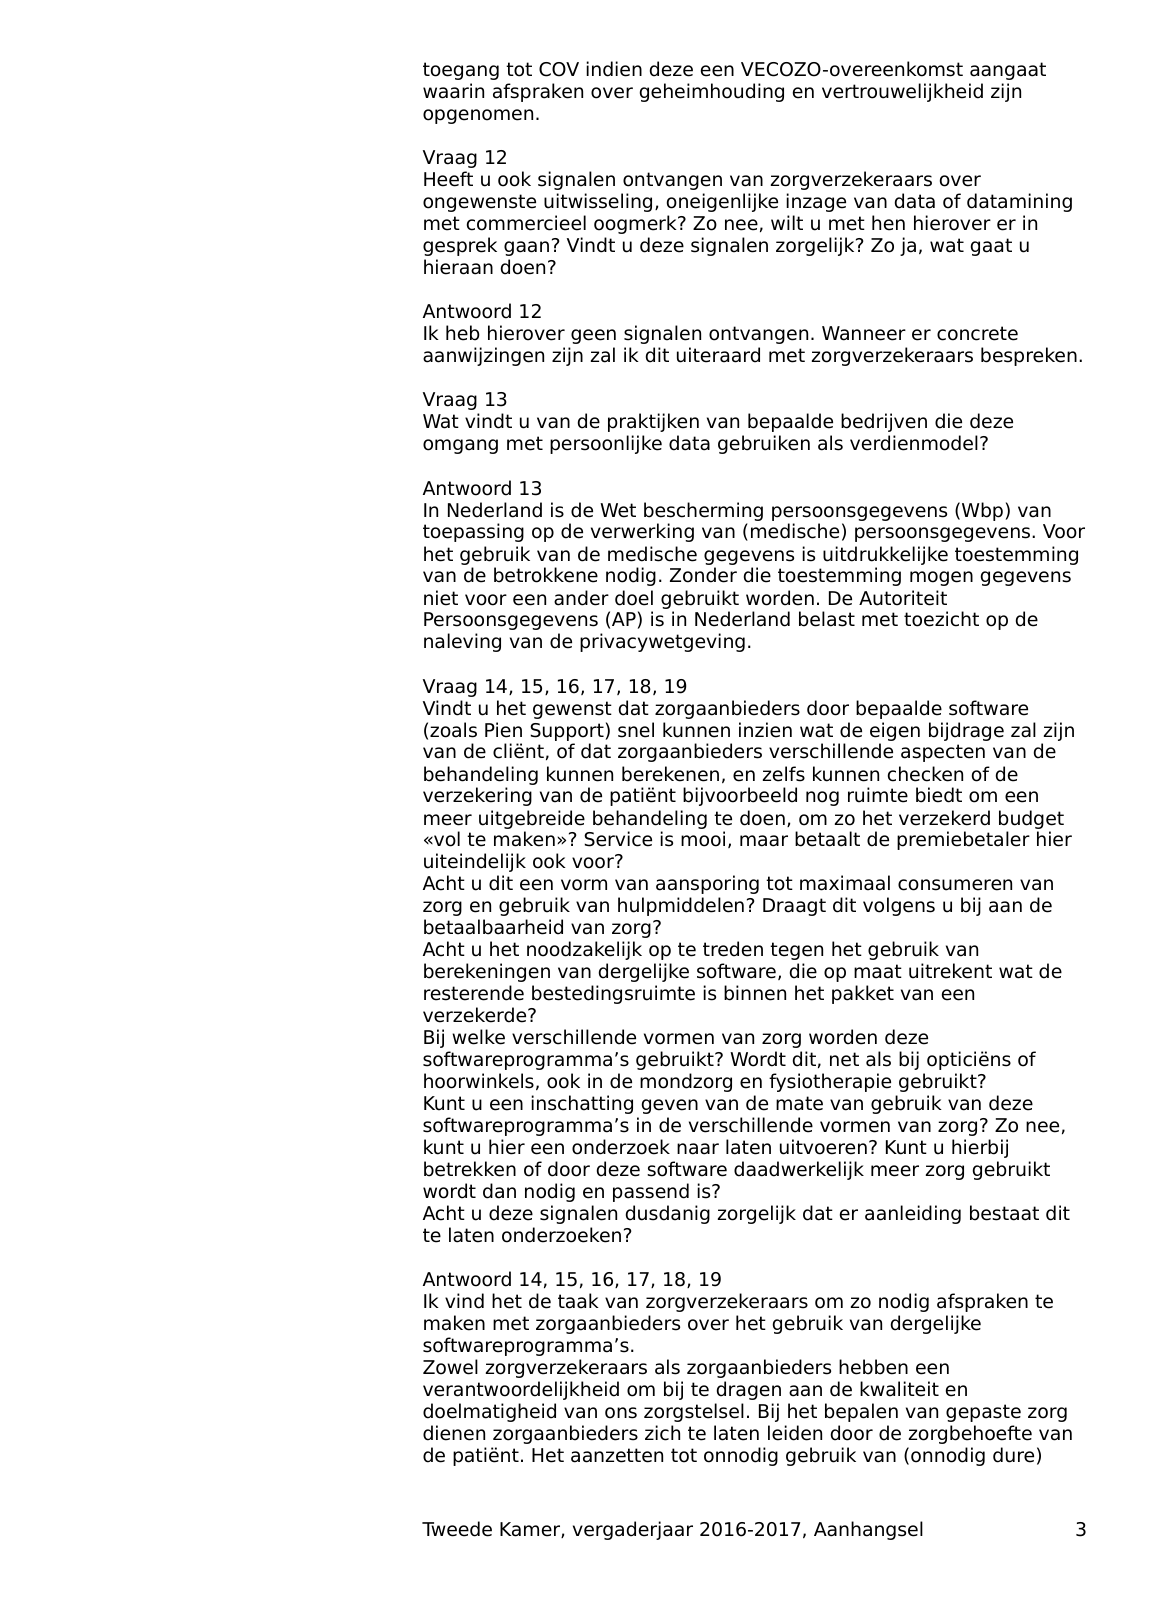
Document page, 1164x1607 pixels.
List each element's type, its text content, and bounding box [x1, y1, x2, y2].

text Wat vindt u van de praktijken van bepaalde bedrijven die deze omgang met persoonlijke data gebruiken als verdienmodel? [422, 411, 1087, 455]
text Antwoord 14, 15, 16, 17, 18, 19 [422, 1269, 1087, 1291]
text Heeft u ook signalen ontvangen van zorgverzekeraars over ongewenste uitwisseling, oneigenlijke inzage van data of datamining met commercieel oogmerk? Zo nee, wilt u met hen hierover er in gesprek gaan? Vindt u deze signalen zorgelijk? Zo ja, wat gaat u hieraan doen? [422, 169, 1087, 279]
text Vraag 12 [422, 147, 1087, 169]
text Ik vind het de taak van zorgverzekeraars om zo nodig afspraken te maken met zorgaanbieders over het gebruik van dergelijke softwareprogramma’s. [422, 1291, 1087, 1357]
text Antwoord 13 [422, 477, 1087, 499]
text Kunt u een inschatting geven van de mate van gebruik van deze softwareprogramma’s in de verschillende vormen van zorg? Zo nee, kunt u hier een onderzoek naar laten uitvoeren? Kunt u hierbij betrekken of door deze software daadwerkelijk meer zorg gebruikt wordt dan nodig en passend is? [422, 1093, 1087, 1203]
text Bij welke verschillende vormen van zorg worden deze softwareprogramma’s gebruikt? Wordt dit, net als bij opticiëns of hoorwinkels, ook in de mondzorg en fysiotherapie gebruikt? [422, 1027, 1087, 1093]
text Antwoord 12 [422, 301, 1087, 323]
text Vraag 14, 15, 16, 17, 18, 19 [422, 676, 1087, 697]
text Ik heb hierover geen signalen ontvangen. Wanneer er concrete aanwijzingen zijn zal ik dit uiteraard met zorgverzekeraars bespreken. [422, 323, 1087, 367]
text Vindt u het gewenst dat zorgaanbieders door bepaalde software (zoals Pien Support) snel kunnen inzien wat de eigen bijdrage zal zijn van de cliënt, of dat zorgaanbieders verschillende aspecten van de behandeling kunnen berekenen, en zelfs kunnen checken of de verzekering van de patiënt bijvoorbeeld nog ruimte biedt om een meer uitgebreide behandeling te doen, om zo het verzekerd budget «vol te maken»? Service is mooi, maar betaalt de premiebetaler hier uiteindelijk ook voor? [422, 697, 1087, 873]
text toegang tot COV indien deze een VECOZO-overeenkomst aangaat waarin afspraken over geheimhouding en vertrouwelijkheid zijn opgenomen. [422, 59, 1087, 125]
text Acht u het noodzakelijk op te treden tegen het gebruik van berekeningen van dergelijke software, die op maat uitrekent wat de resterende bestedingsruimte is binnen het pakket van een verzekerde? [422, 939, 1087, 1027]
text Vraag 13 [422, 389, 1087, 411]
text Acht u deze signalen dusdanig zorgelijk dat er aanleiding bestaat dit te laten onderzoeken? [422, 1203, 1087, 1247]
text Zowel zorgverzekeraars als zorgaanbieders hebben een verantwoordelijkheid om bij te dragen aan de kwaliteit en doelmatigheid van ons zorgstelsel. Bij het bepalen van gepaste zorg dienen zorgaanbieders zich te laten leiden door de zorgbehoefte van de patiënt. Het aanzetten tot onnodig gebruik van (onnodig dure) [422, 1357, 1087, 1467]
text In Nederland is de Wet bescherming persoonsgegevens (Wbp) van toepassing op de verwerking van (medische) persoonsgegevens. Voor het gebruik van de medische gegevens is uitdrukkelijke toestemming van de betrokkene nodig. Zonder die toestemming mogen gegevens niet voor een ander doel gebruikt worden. De Autoriteit Persoonsgegevens (AP) is in Nederland belast met toezicht op de naleving van de privacywetgeving. [422, 499, 1087, 653]
text Acht u dit een vorm van aansporing tot maximaal consumeren van zorg en gebruik van hulpmiddelen? Draagt dit volgens u bij aan de betaalbaarheid van zorg? [422, 873, 1087, 939]
